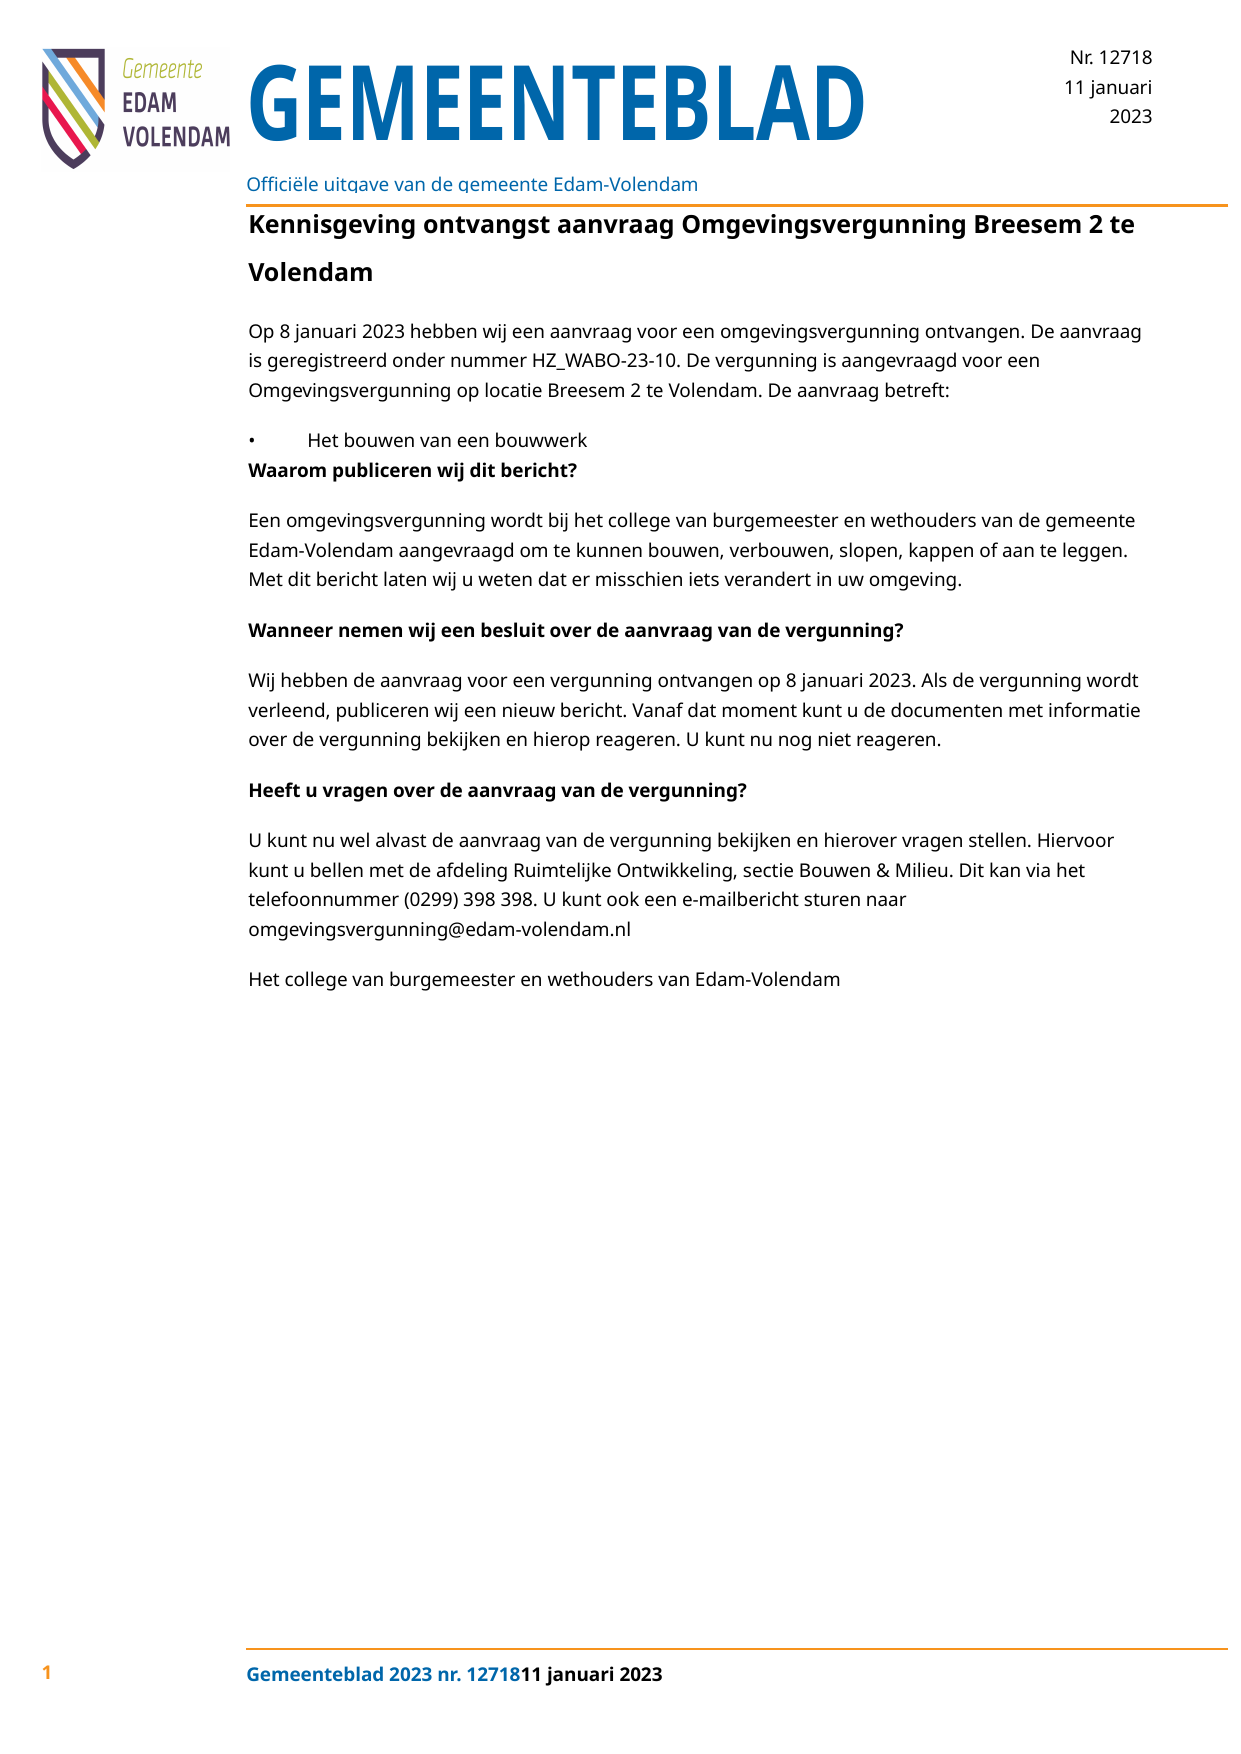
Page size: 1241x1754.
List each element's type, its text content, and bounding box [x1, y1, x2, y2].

text Een omgevingsvergunning wordt bij het college van burgemeester en wethouders van de gemeente Edam-Volendam aangevraagd om te kunnen bouwen, verbouwen, slopen, kappen of aan te leggen. Met dit bericht laten wij u weten dat er misschien iets verandert in uw omgeving. [248, 507, 1152, 592]
text Kennisgeving ontvangst aanvraag Omgevingsvergunning Breesem 2 te Volendam [248, 207, 1152, 288]
text Wij hebben de aanvraag voor een vergunning ontvangen op 8 januari 2023. Als de vergunning wordt verleend, publiceren wij een nieuw bericht. Vanaf dat moment kunt u de documenten met informatie over de vergunning bekijken en hierop reageren. U kunt nu nog niet reageren. [248, 667, 1152, 752]
list Het bouwen van een bouwwerk [248, 427, 1152, 453]
text Het college van burgemeester en wethouders van Edam-Volendam [248, 967, 1152, 992]
text U kunt nu wel alvast de aanvraag van de vergunning bekijken en hierover vragen stellen. Hiervoor kunt u bellen met de afdeling Ruimtelijke Ontwikkeling, sectie Bouwen & Milieu. Dit kan via het telefoonnummer (0299) 398 398. U kunt ook een e-mailbericht sturen naar omgevingsvergunning@edam-volendam.nl [248, 827, 1152, 942]
text Heeft u vragen over de aanvraag van de vergunning? [248, 777, 1152, 803]
text Op 8 januari 2023 hebben wij een aanvraag voor een omgevingsvergunning ontvangen. De aanvraag is geregistreerd onder nummer HZ_WABO-23-10. De vergunning is aangevraagd voor een Omgevingsvergunning op locatie Breesem 2 te Volendam. De aanvraag betreft: [248, 318, 1152, 403]
text Waarom publiceren wij dit bericht? [248, 457, 1152, 483]
text Wanneer nemen wij een besluit over de aanvraag van de vergunning? [248, 617, 1152, 643]
picture [41, 47, 231, 172]
